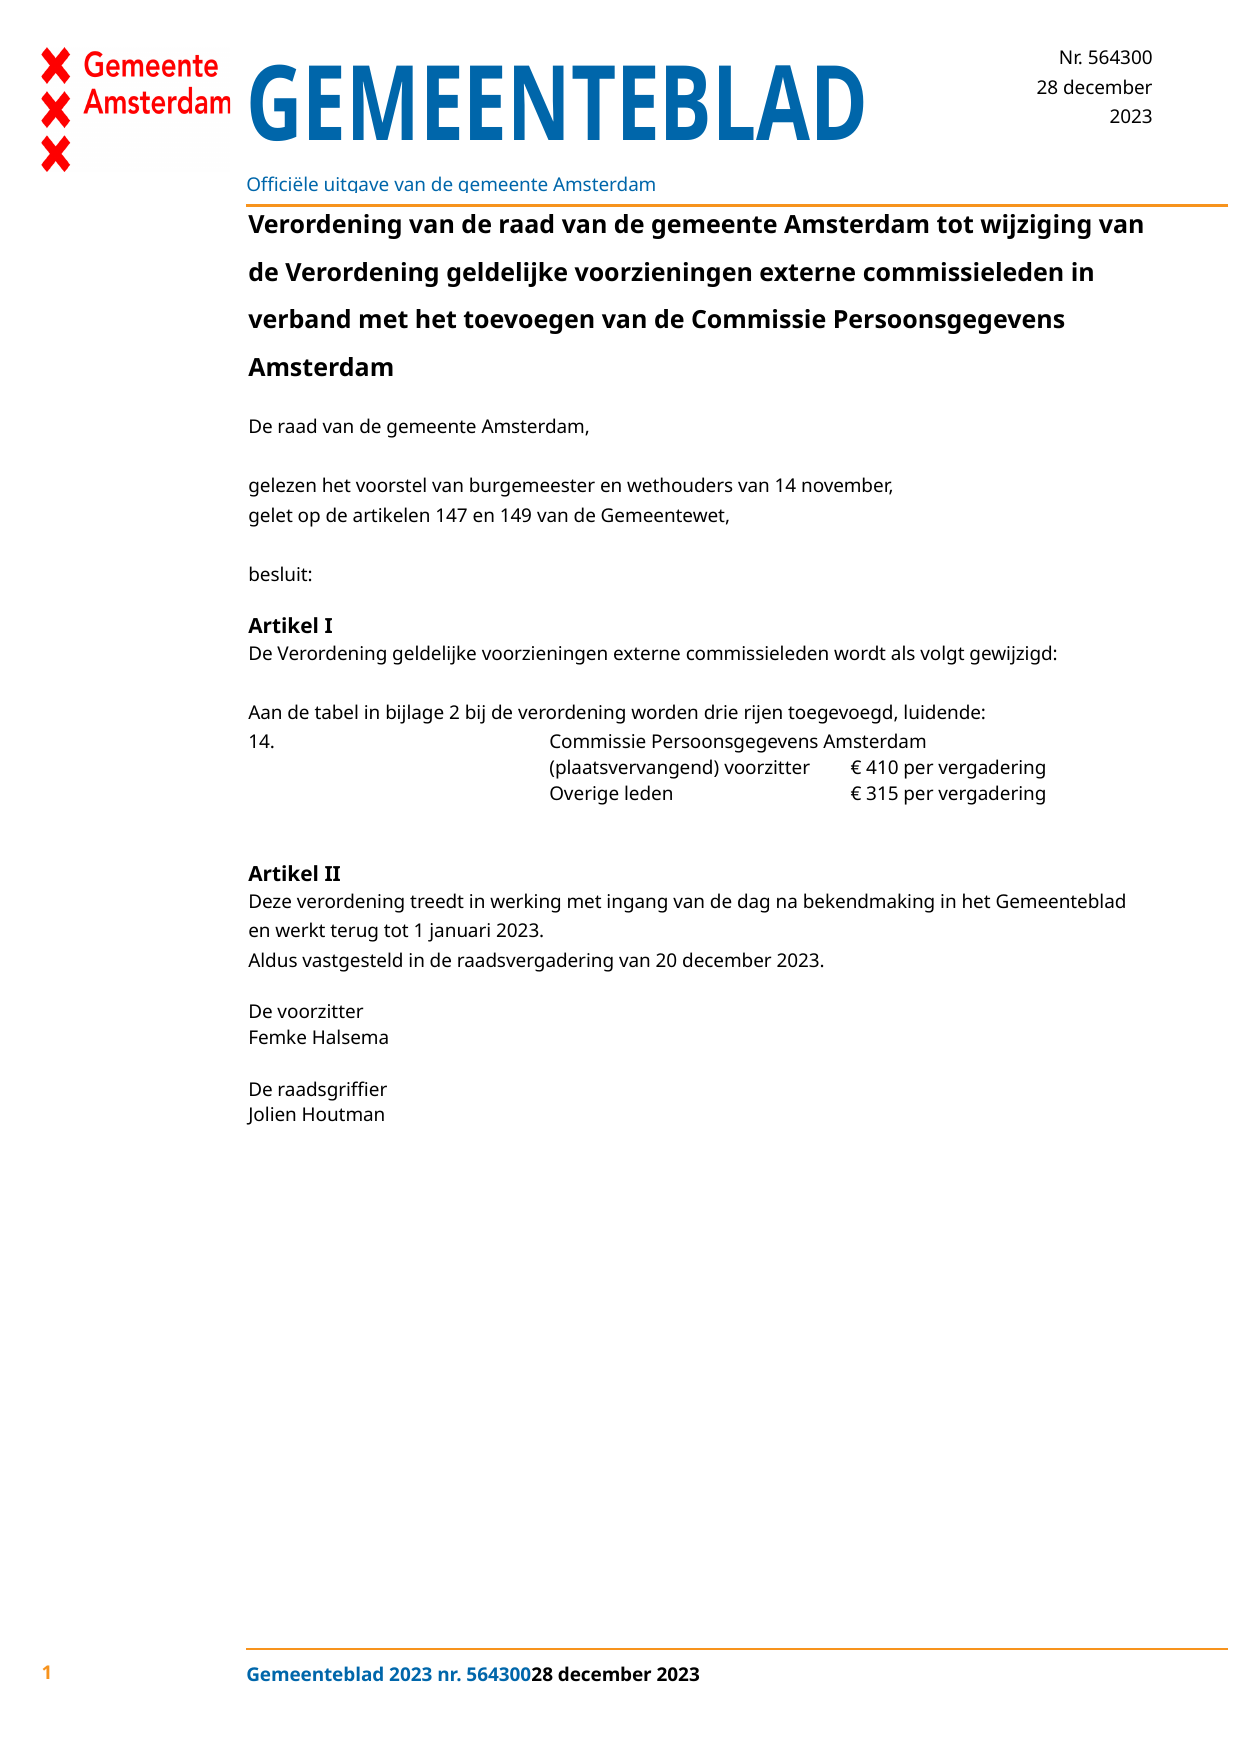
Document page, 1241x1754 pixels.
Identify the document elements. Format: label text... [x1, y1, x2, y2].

text Artikel I [248, 611, 1152, 640]
table_cell € 410 per vergadering [850, 755, 1152, 780]
text De raadsgriffier [248, 1076, 1152, 1102]
text Aldus vastgesteld in de raadsvergadering van 20 december 2023. [248, 947, 1152, 973]
table_cell Overige leden [549, 780, 850, 806]
table_cell [248, 780, 549, 806]
table_cell [248, 755, 549, 780]
text Jolien Houtman [248, 1102, 1152, 1127]
text Verordening van de raad van de gemeente Amsterdam tot wijziging van de Verordening geldelijke voorzieningen externe commissieleden in verband met het toevoegen van de Commissie Persoonsgegevens Amsterdam [248, 207, 1152, 384]
text De Verordening geldelijke voorzieningen externe commissieleden wordt als volgt gewijzigd: [248, 640, 1152, 666]
table_header 14. [248, 729, 549, 754]
text Deze verordening treedt in werking met ingang van de dag na bekendmaking in het Gemeenteblad en werkt terug tot 1 januari 2023. [248, 888, 1152, 943]
text Artikel II [248, 859, 1152, 888]
text gelet op de artikelen 147 en 149 van de Gemeentewet, [248, 502, 1152, 528]
text De raad van de gemeente Amsterdam, [248, 413, 1152, 439]
picture [41, 47, 231, 172]
text gelezen het voorstel van burgemeester en wethouders van 14 november, [248, 472, 1152, 498]
text Femke Halsema [248, 1024, 1152, 1050]
table_cell (plaatsvervangend) voorzitter [549, 755, 850, 780]
text Aan de tabel in bijlage 2 bij de verordening worden drie rijen toegevoegd, luidende: [248, 699, 1152, 725]
text besluit: [248, 561, 1152, 587]
table_cell € 315 per vergadering [850, 780, 1152, 806]
table_header Commissie Persoonsgegevens Amsterdam [549, 729, 1152, 754]
text De voorzitter [248, 999, 1152, 1024]
